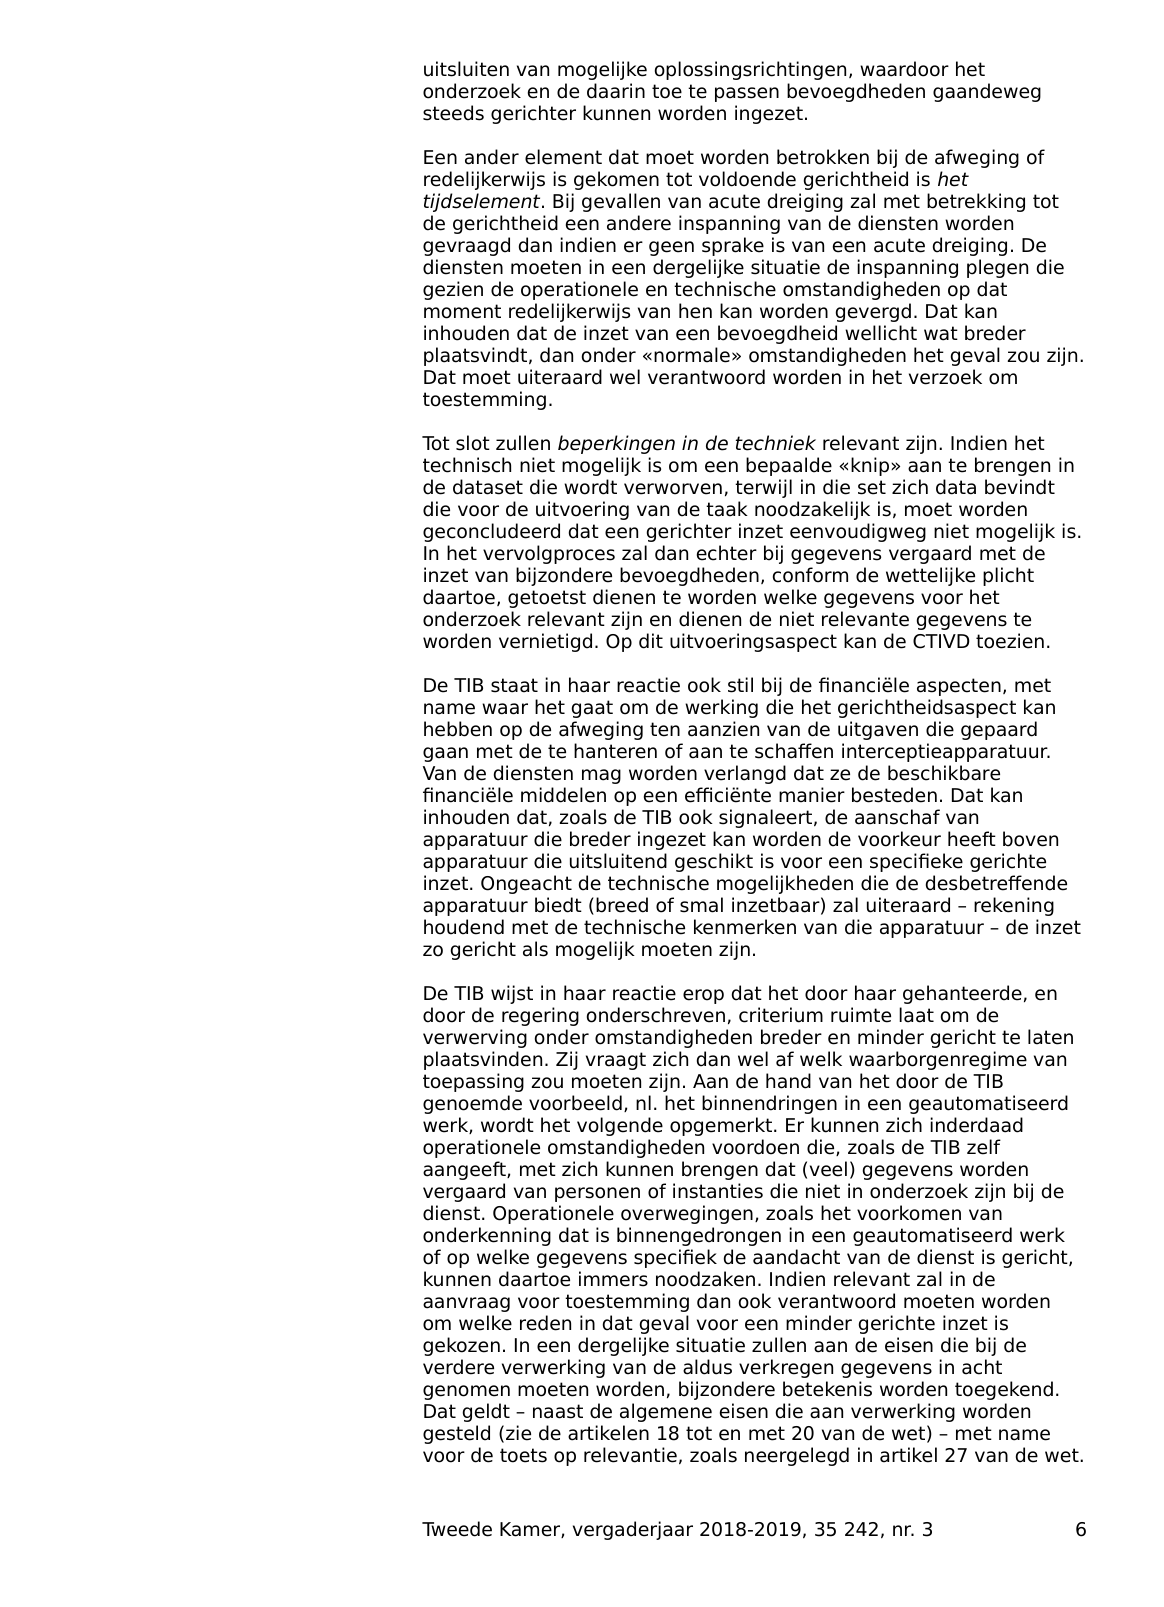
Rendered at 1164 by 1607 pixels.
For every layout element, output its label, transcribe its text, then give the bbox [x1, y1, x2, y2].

text uitsluiten van mogelijke oplossingsrichtingen, waardoor het onderzoek en de daarin toe te passen bevoegdheden gaandeweg steeds gerichter kunnen worden ingezet. [422, 59, 1087, 125]
text Een ander element dat moet worden betrokken bij de afweging of redelijkerwijs is gekomen tot voldoende gerichtheid is het tijdselement. Bij gevallen van acute dreiging zal met betrekking tot de gerichtheid een andere inspanning van de diensten worden gevraagd dan indien er geen sprake is van een acute dreiging. De diensten moeten in een dergelijke situatie de inspanning plegen die gezien de operationele en technische omstandigheden op dat moment redelijkerwijs van hen kan worden gevergd. Dat kan inhouden dat de inzet van een bevoegdheid wellicht wat breder plaatsvindt, dan onder «normale» omstandigheden het geval zou zijn. Dat moet uiteraard wel verantwoord worden in het verzoek om toestemming. [422, 147, 1087, 411]
text De TIB staat in haar reactie ook stil bij de financiële aspecten, met name waar het gaat om de werking die het gerichtheidsaspect kan hebben op de afweging ten aanzien van de uitgaven die gepaard gaan met de te hanteren of aan te schaffen interceptieapparatuur. Van de diensten mag worden verlangd dat ze de beschikbare financiële middelen op een efficiënte manier besteden. Dat kan inhouden dat, zoals de TIB ook signaleert, de aanschaf van apparatuur die breder ingezet kan worden de voorkeur heeft boven apparatuur die uitsluitend geschikt is voor een specifieke gerichte inzet. Ongeacht de technische mogelijkheden die de desbetreffende apparatuur biedt (breed of smal inzetbaar) zal uiteraard – rekening houdend met de technische kenmerken van die apparatuur – de inzet zo gericht als mogelijk moeten zijn. [422, 675, 1087, 961]
text Tot slot zullen beperkingen in de techniek relevant zijn. Indien het technisch niet mogelijk is om een bepaalde «knip» aan te brengen in de dataset die wordt verworven, terwijl in die set zich data bevindt die voor de uitvoering van de taak noodzakelijk is, moet worden geconcludeerd dat een gerichter inzet eenvoudigweg niet mogelijk is. In het vervolgproces zal dan echter bij gegevens vergaard met de inzet van bijzondere bevoegdheden, conform de wettelijke plicht daartoe, getoetst dienen te worden welke gegevens voor het onderzoek relevant zijn en dienen de niet relevante gegevens te worden vernietigd. Op dit uitvoeringsaspect kan de CTIVD toezien. [422, 433, 1087, 653]
text De TIB wijst in haar reactie erop dat het door haar gehanteerde, en door de regering onderschreven, criterium ruimte laat om de verwerving onder omstandigheden breder en minder gericht te laten plaatsvinden. Zij vraagt zich dan wel af welk waarborgenregime van toepassing zou moeten zijn. Aan de hand van het door de TIB genoemde voorbeeld, nl. het binnendringen in een geautomatiseerd werk, wordt het volgende opgemerkt. Er kunnen zich inderdaad operationele omstandigheden voordoen die, zoals de TIB zelf aangeeft, met zich kunnen brengen dat (veel) gegevens worden vergaard van personen of instanties die niet in onderzoek zijn bij de dienst. Operationele overwegingen, zoals het voorkomen van onderkenning dat is binnengedrongen in een geautomatiseerd werk of op welke gegevens specifiek de aandacht van de dienst is gericht, kunnen daartoe immers noodzaken. Indien relevant zal in de aanvraag voor toestemming dan ook verantwoord moeten worden om welke reden in dat geval voor een minder gerichte inzet is gekozen. In een dergelijke situatie zullen aan de eisen die bij de verdere verwerking van de aldus verkregen gegevens in acht genomen moeten worden, bijzondere betekenis worden toegekend. Dat geldt – naast de algemene eisen die aan verwerking worden gesteld (zie de artikelen 18 tot en met 20 van de wet) – met name voor de toets op relevantie, zoals neergelegd in artikel 27 van de wet. [422, 983, 1087, 1467]
